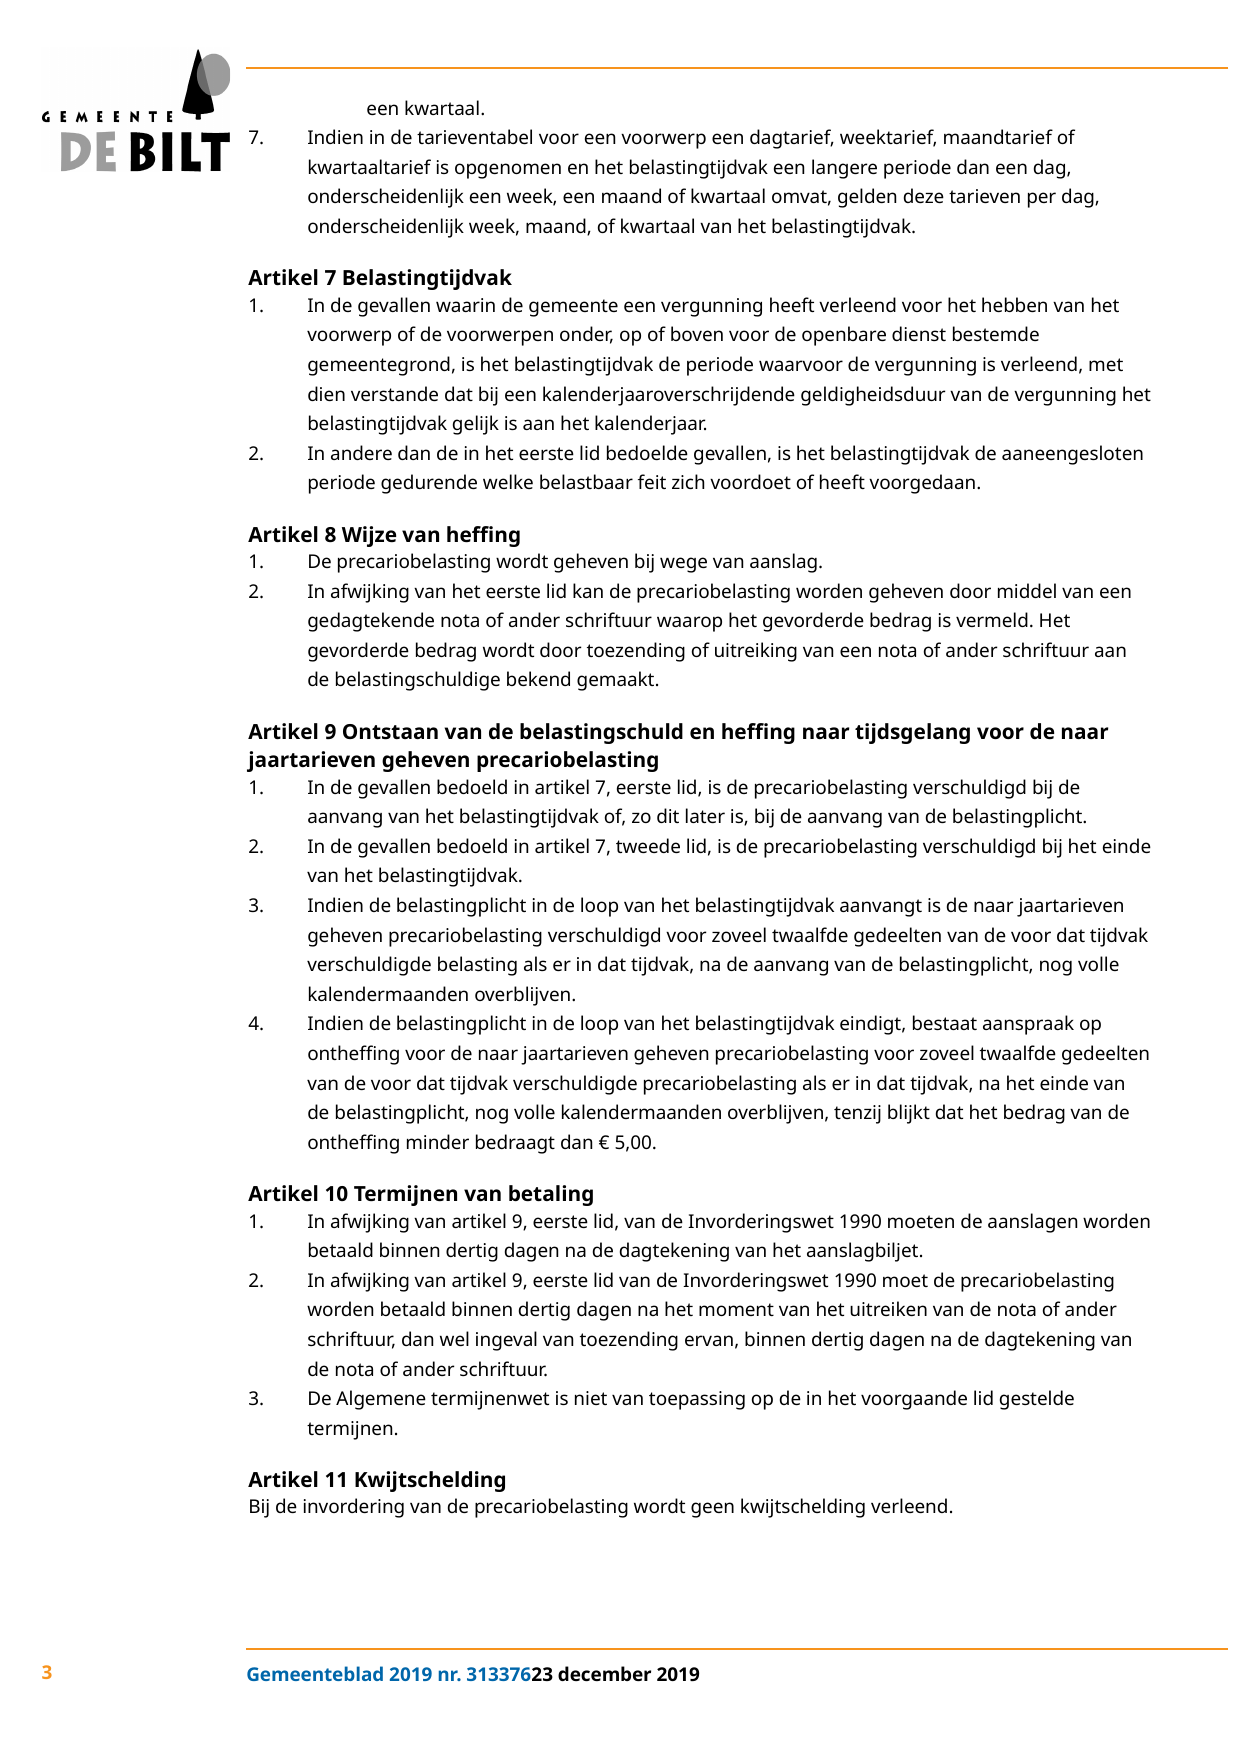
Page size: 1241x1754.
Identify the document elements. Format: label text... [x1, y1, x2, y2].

list In afwijking van artikel 9, eerste lid, van de Invorderingswet 1990 moeten de aanslagen worden betaald binnen dertig dagen na de dagtekening van het aanslagbiljet. [248, 1208, 1152, 1263]
list Indien in de tarieventabel voor een voorwerp een dagtarief, weektarief, maandtarief of kwartaaltarief is opgenomen en het belastingtijdvak een langere periode dan een dag, onderscheidenlijk een week, een maand of kwartaal omvat, gelden deze tarieven per dag, onderscheidenlijk week, maand, of kwartaal van het belastingtijdvak. [248, 124, 1152, 239]
list In afwijking van het eerste lid kan de precariobelasting worden geheven door middel van een gedagtekende nota of ander schriftuur waarop het gevorderde bedrag is vermeld. Het gevorderde bedrag wordt door toezending of uitreiking van een nota of ander schriftuur aan de belastingschuldige bekend gemaakt. [248, 578, 1152, 692]
list In de gevallen bedoeld in artikel 7, eerste lid, is de precariobelasting verschuldigd bij de aanvang van het belastingtijdvak of, zo dit later is, bij de aanvang van de belastingplicht. [248, 774, 1152, 829]
text Artikel 11 Kwijtschelding [248, 1465, 1152, 1494]
list In afwijking van artikel 9, eerste lid van de Invorderingswet 1990 moet de precariobelasting worden betaald binnen dertig dagen na het moment van het uitreiken van de nota of ander schriftuur, dan wel ingeval van toezending ervan, binnen dertig dagen na de dagtekening van de nota of ander schriftuur. [248, 1267, 1152, 1381]
list In de gevallen waarin de gemeente een vergunning heeft verleend voor het hebben van het voorwerp of de voorwerpen onder, op of boven voor de openbare dienst bestemde gemeentegrond, is het belastingtijdvak de periode waarvoor de vergunning is verleend, met dien verstande dat bij een kalenderjaaroverschrijdende geldigheidsduur van de vergunning het belastingtijdvak gelijk is aan het kalenderjaar. [248, 292, 1152, 436]
list De Algemene termijnenwet is niet van toepassing op de in het voorgaande lid gestelde termijnen. [248, 1385, 1152, 1441]
list In de gevallen bedoeld in artikel 7, tweede lid, is de precariobelasting verschuldigd bij het einde van het belastingtijdvak. [248, 833, 1152, 888]
list In andere dan de in het eerste lid bedoelde gevallen, is het belastingtijdvak de aaneengesloten periode gedurende welke belastbaar feit zich voordoet of heeft voorgedaan. [248, 440, 1152, 495]
text Artikel 9 Ontstaan van de belastingschuld en heffing naar tijdsgelang voor de naar jaartarieven geheven precariobelasting [248, 717, 1152, 774]
text Artikel 8 Wijze van heffing [248, 520, 1152, 548]
list De precariobelasting wordt geheven bij wege van aanslag. [248, 548, 1152, 574]
list Indien de belastingplicht in de loop van het belastingtijdvak eindigt, bestaat aanspraak op ontheffing voor de naar jaartarieven geheven precariobelasting voor zoveel twaalfde gedeelten van de voor dat tijdvak verschuldigde precariobelasting als er in dat tijdvak, na het einde van de belastingplicht, nog volle kalendermaanden overblijven, tenzij blijkt dat het bedrag van de ontheffing minder bedraagt dan € 5,00. [248, 1011, 1152, 1155]
text Artikel 7 Belastingtijdvak [248, 263, 1152, 292]
text Artikel 10 Termijnen van betaling [248, 1179, 1152, 1208]
list Indien de belastingplicht in de loop van het belastingtijdvak aanvangt is de naar jaartarieven geheven precariobelasting verschuldigd voor zoveel twaalfde gedeelten van de voor dat tijdvak verschuldigde belasting als er in dat tijdvak, na de aanvang van de belastingplicht, nog volle kalendermaanden overblijven. [248, 892, 1152, 1007]
list een kwartaal. [307, 95, 1152, 121]
text Bij de invordering van de precariobelasting wordt geen kwijtschelding verleend. [248, 1494, 1152, 1519]
picture [41, 47, 231, 172]
